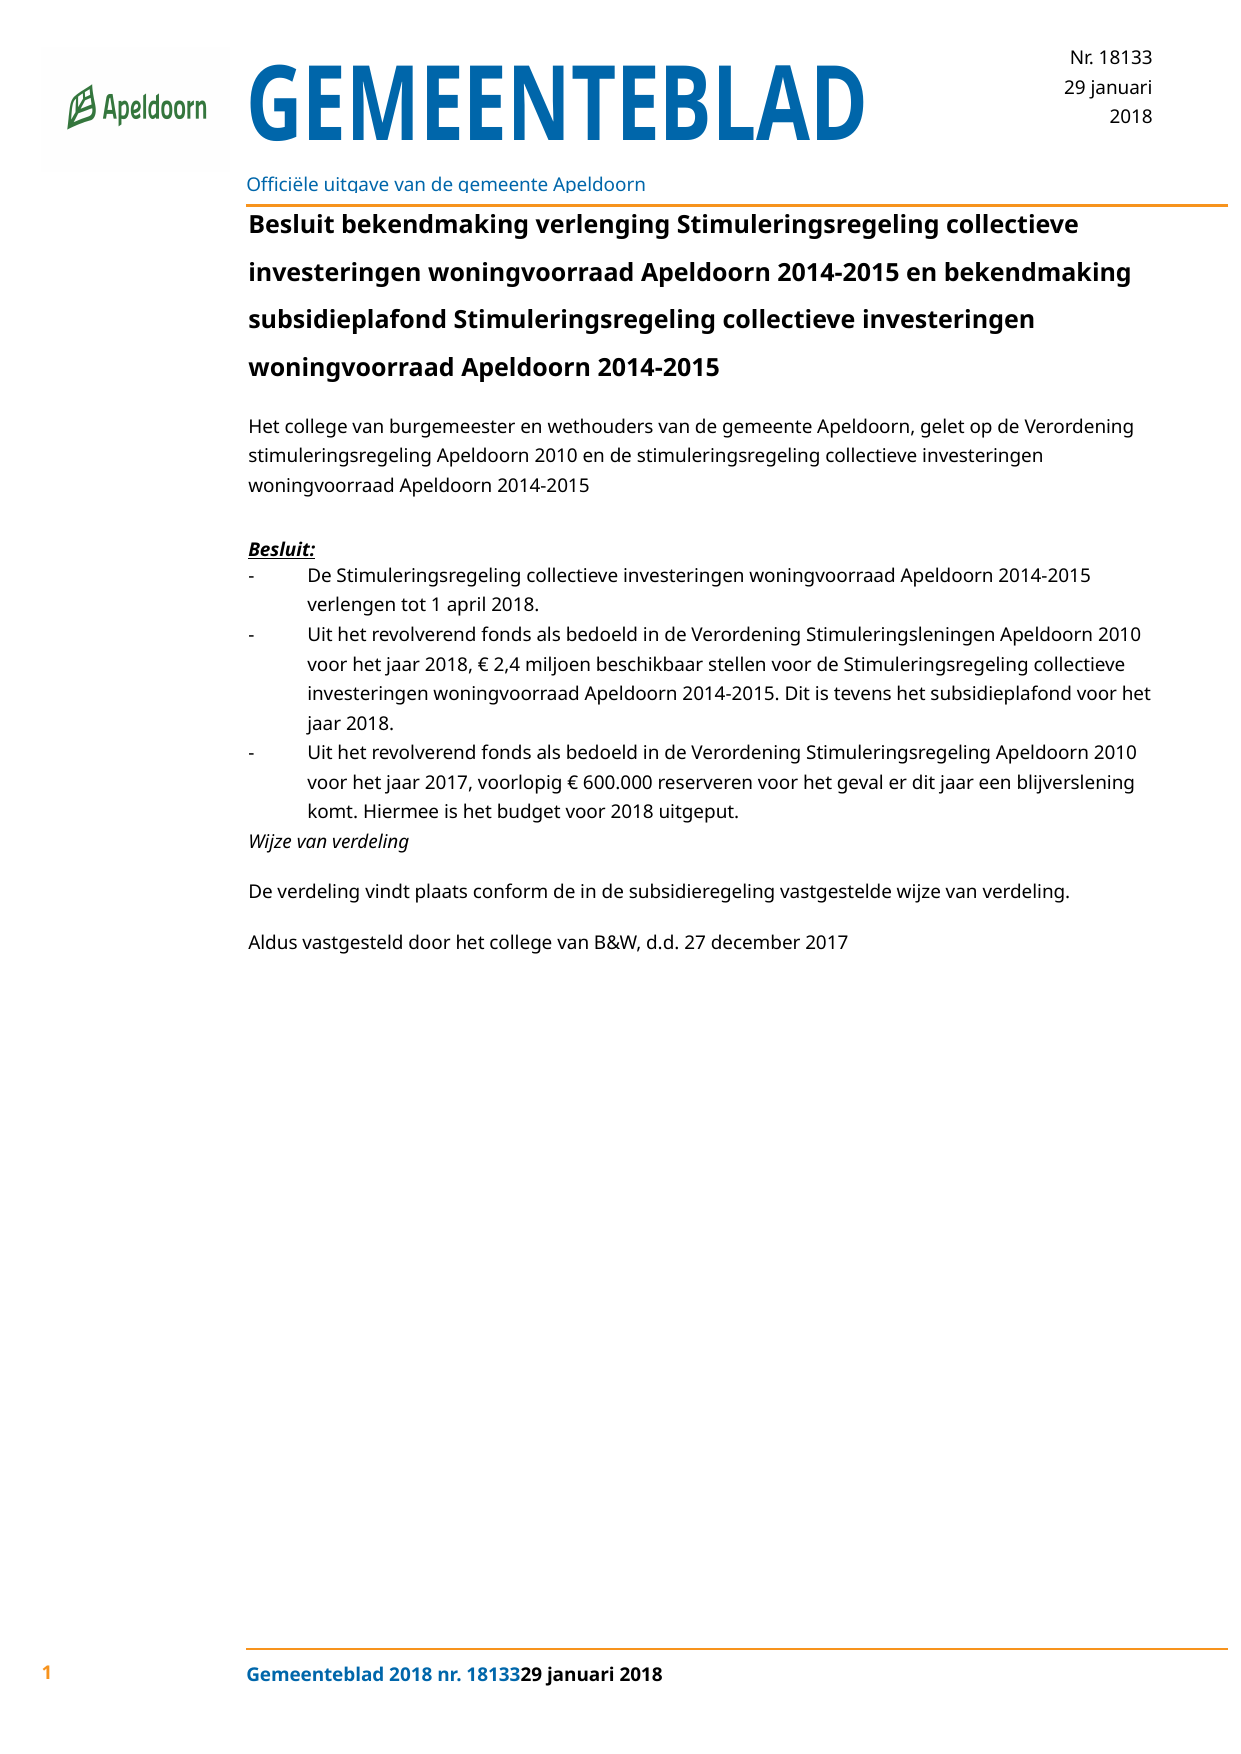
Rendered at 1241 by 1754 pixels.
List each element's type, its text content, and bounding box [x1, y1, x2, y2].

list Uit het revolverend fonds als bedoeld in de Verordening Stimuleringsregeling Apeldoorn 2010 voor het jaar 2017, voorlopig € 600.000 reserveren voor het geval er dit jaar een blijverslening komt. Hiermee is het budget voor 2018 uitgeput. [248, 739, 1152, 824]
text Aldus vastgesteld door het college van B&W, d.d. 27 december 2017 [248, 929, 1152, 955]
text Het college van burgemeester en wethouders van de gemeente Apeldoorn, gelet op de Verordening stimuleringsregeling Apeldoorn 2010 en de stimuleringsregeling collectieve investeringen woningvoorraad Apeldoorn 2014-2015 [248, 413, 1152, 498]
text Besluit bekendmaking verlenging Stimuleringsregeling collectieve investeringen woningvoorraad Apeldoorn 2014-2015 en bekendmaking subsidieplafond Stimuleringsregeling collectieve investeringen woningvoorraad Apeldoorn 2014-2015 [248, 207, 1152, 384]
picture [41, 47, 231, 172]
list De Stimuleringsregeling collectieve investeringen woningvoorraad Apeldoorn 2014-2015 verlengen tot 1 april 2018. [248, 562, 1152, 617]
text Wijze van verdeling [248, 828, 1152, 854]
list Uit het revolverend fonds als bedoeld in de Verordening Stimuleringsleningen Apeldoorn 2010 voor het jaar 2018, € 2,4 miljoen beschikbaar stellen voor de Stimuleringsregeling collectieve investeringen woningvoorraad Apeldoorn 2014-2015. Dit is tevens het subsidieplafond voor het jaar 2018. [248, 621, 1152, 736]
text De verdeling vindt plaats conform de in de subsidieregeling vastgestelde wijze van verdeling. [248, 879, 1152, 904]
text Besluit: [248, 536, 1152, 562]
